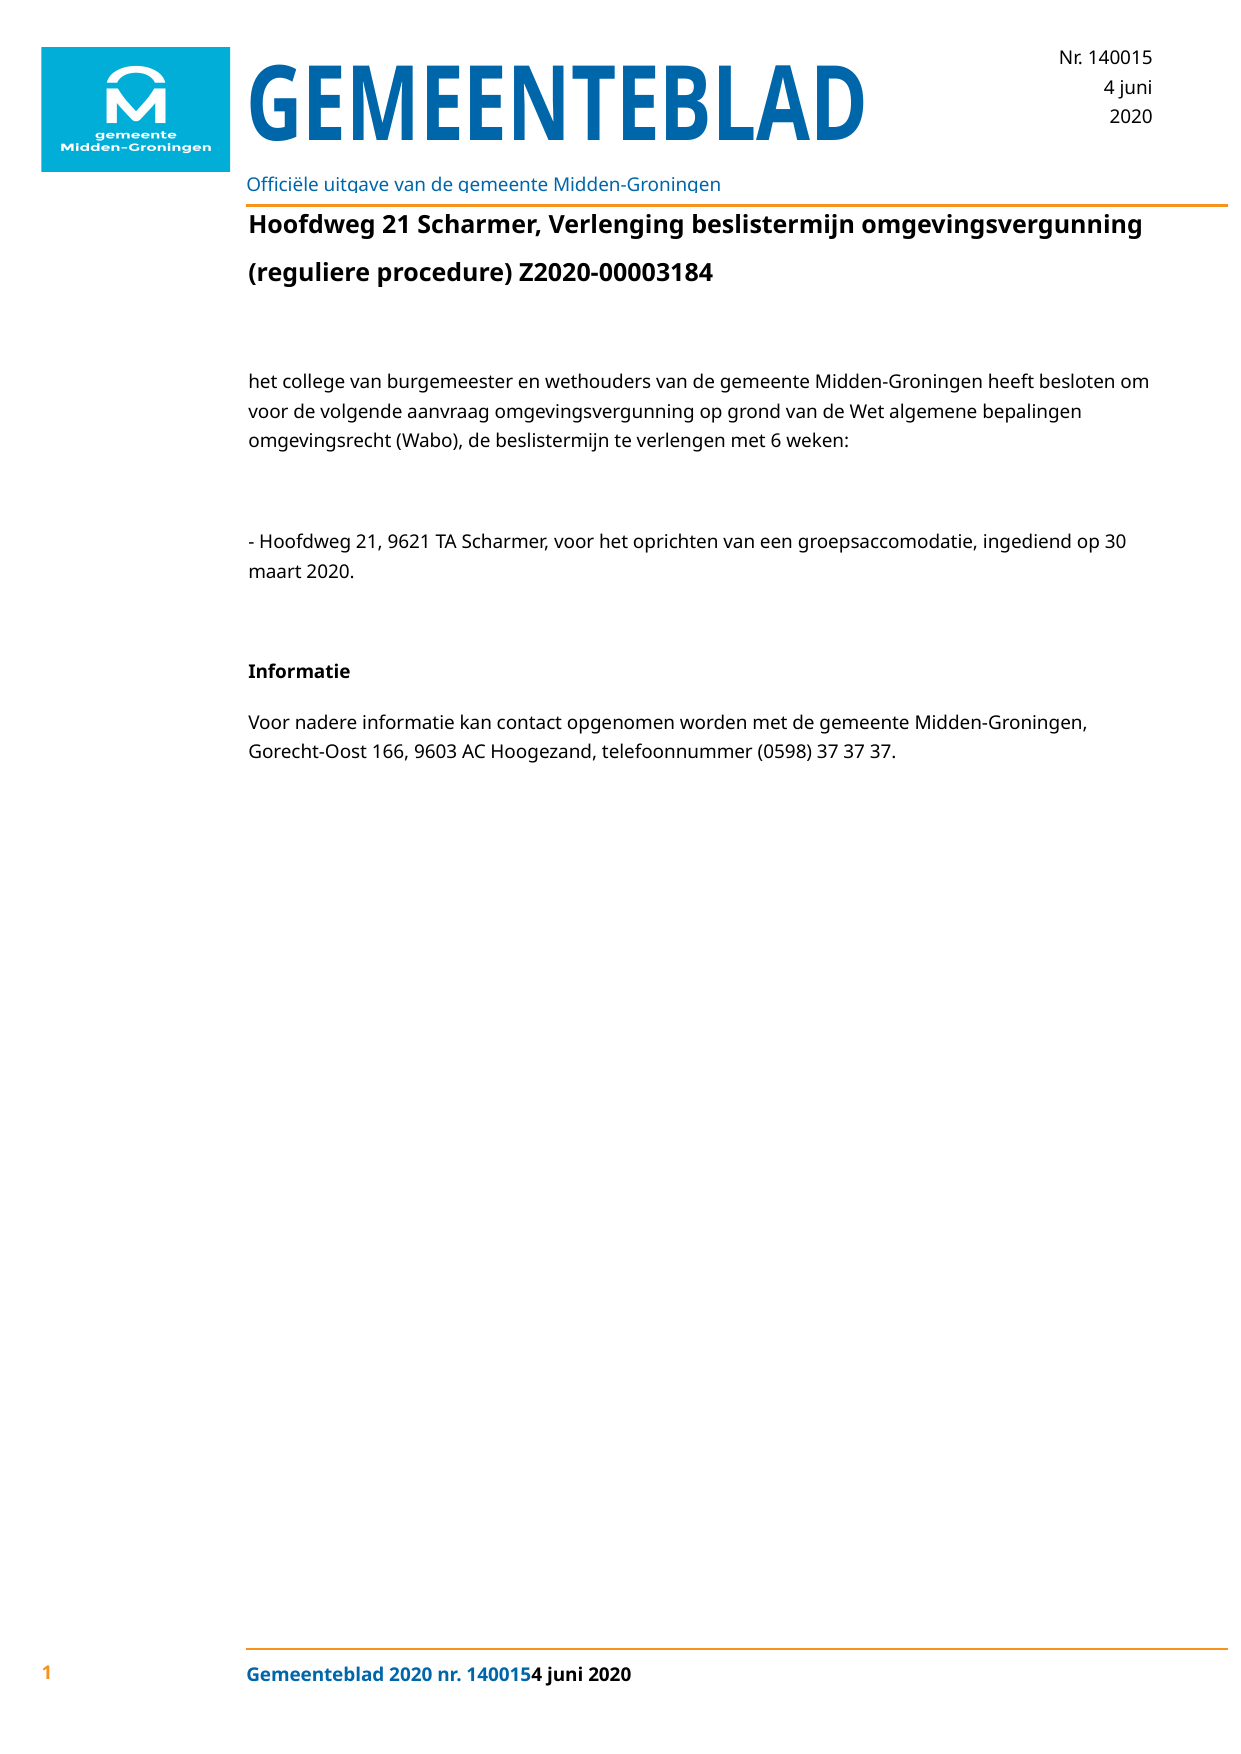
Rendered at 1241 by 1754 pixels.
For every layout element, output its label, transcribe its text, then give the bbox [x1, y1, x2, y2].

picture [184, 146, 190, 153]
text Hoofdweg 21 Scharmer, Verlenging beslistermijn omgevingsvergunning (reguliere procedure) Z2020-00003184 [248, 207, 1152, 288]
text Voor nadere informatie kan contact opgenomen worden met de gemeente Midden-Groningen, Gorecht-Oost 166, 9603 AC Hoogezand, telefoonnummer (0598) 37 37 37. [248, 709, 1152, 764]
text Informatie [248, 659, 1152, 684]
picture [108, 66, 164, 82]
picture [107, 89, 165, 122]
text het college van burgemeester en wethouders van de gemeente Midden-Groningen heeft besloten om voor de volgende aanvraag omgevingsvergunning op grond van de Wet algemene bepalingen omgevingsrecht (Wabo), de beslistermijn te verlengen met 6 weken: [248, 368, 1152, 453]
text - Hoofdweg 21, 9621 TA Scharmer, voor het oprichten van een groepsaccomodatie, ingediend op 30 maart 2020. [248, 528, 1152, 584]
